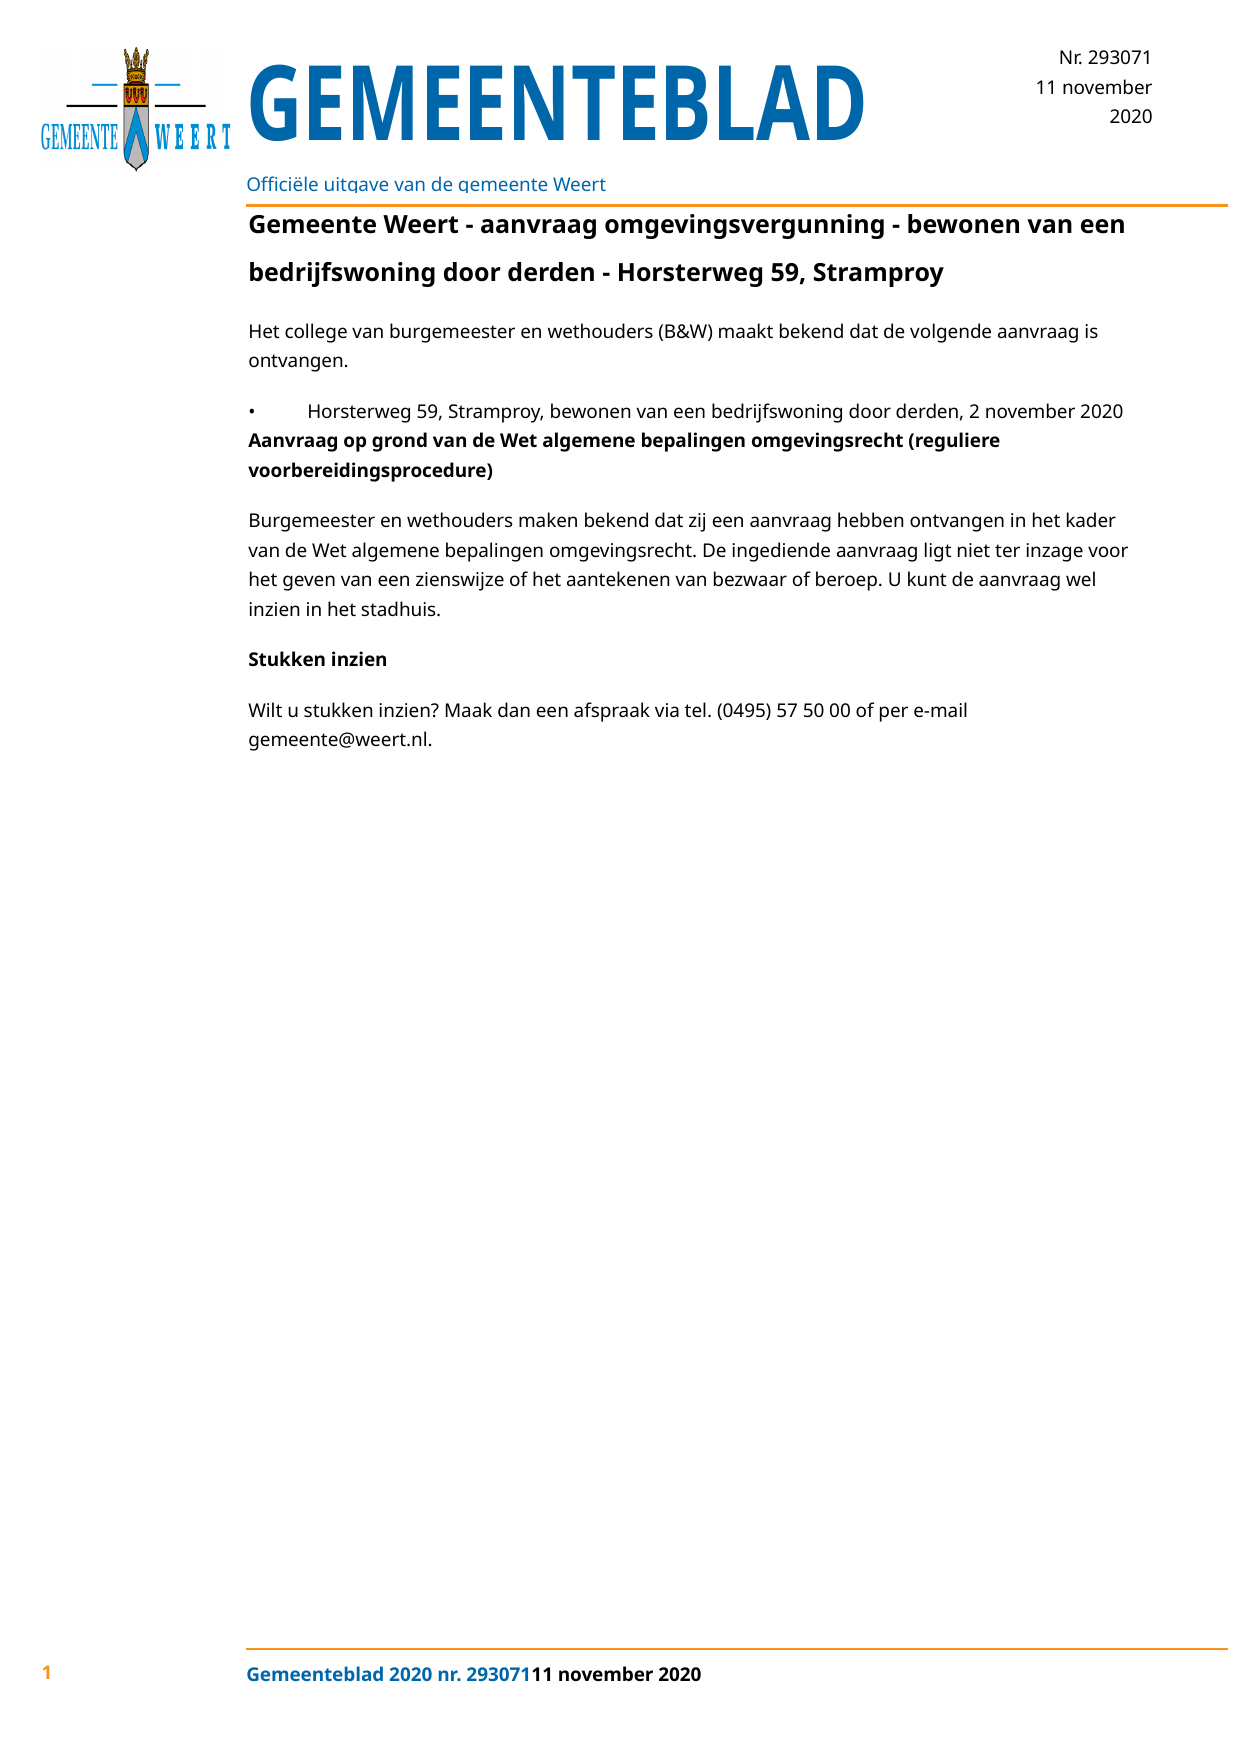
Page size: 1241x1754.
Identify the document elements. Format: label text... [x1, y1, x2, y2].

text Wilt u stukken inzien? Maak dan een afspraak via tel. (0495) 57 50 00 of per e-mail gemeente@weert.nl. [248, 697, 1152, 752]
list Horsterweg 59, Stramproy, bewonen van een bedrijfswoning door derden, 2 november 2020 [248, 398, 1152, 424]
text Gemeente Weert - aanvraag omgevingsvergunning - bewonen van een bedrijfswoning door derden - Horsterweg 59, Stramproy [248, 207, 1152, 288]
picture [41, 47, 231, 172]
text Burgemeester en wethouders maken bekend dat zij een aanvraag hebben ontvangen in het kader van de Wet algemene bepalingen omgevingsrecht. De ingediende aanvraag ligt niet ter inzage voor het geven van een zienswijze of het aantekenen van bezwaar of beroep. U kunt de aanvraag wel inzien in het stadhuis. [248, 507, 1152, 622]
text Aanvraag op grond van de Wet algemene bepalingen omgevingsrecht (reguliere voorbereidingsprocedure) [248, 427, 1152, 483]
text Het college van burgemeester en wethouders (B&W) maakt bekend dat de volgende aanvraag is ontvangen. [248, 318, 1152, 373]
text Stukken inzien [248, 647, 1152, 672]
